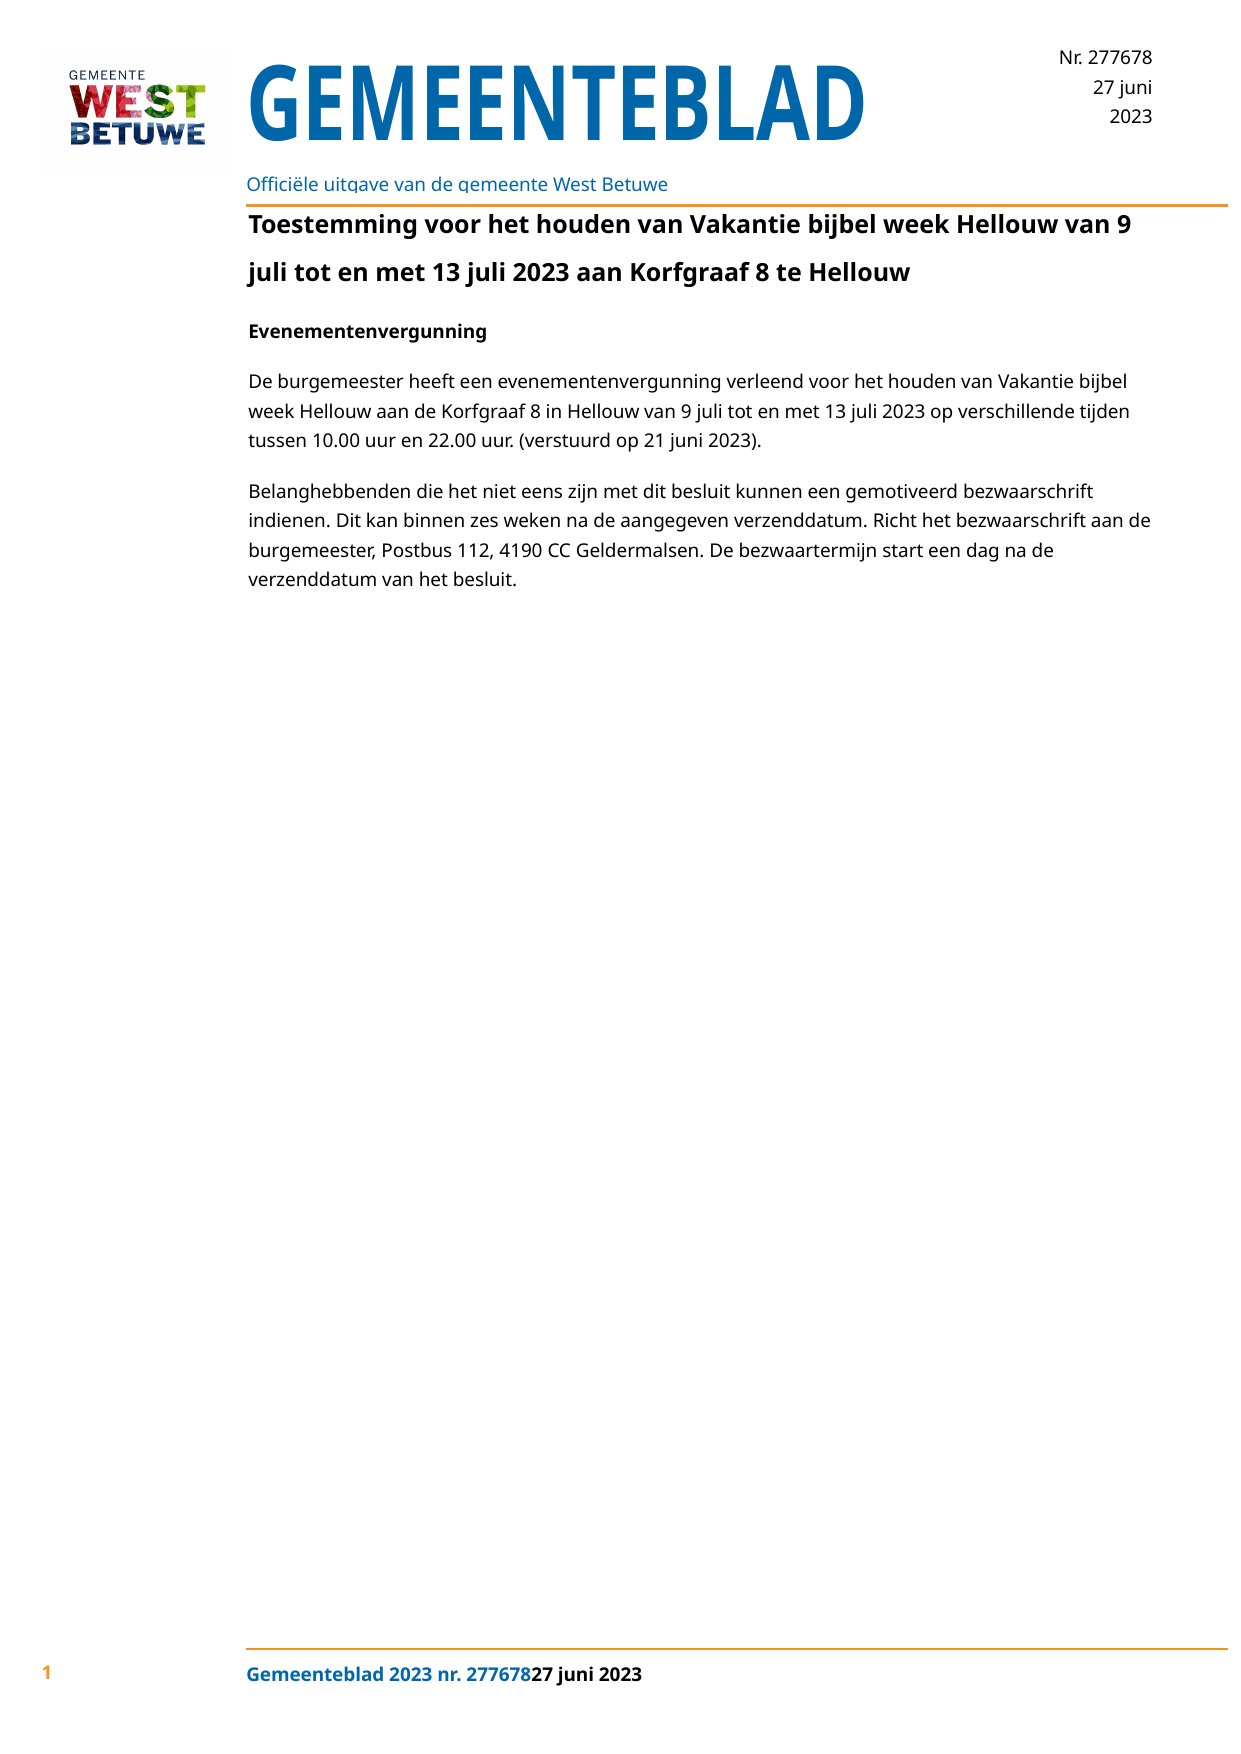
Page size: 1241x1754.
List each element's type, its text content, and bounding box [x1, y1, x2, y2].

text De burgemeester heeft een evenementenvergunning verleend voor het houden van Vakantie bijbel week Hellouw aan de Korfgraaf 8 in Hellouw van 9 juli tot en met 13 juli 2023 op verschillende tijden tussen 10.00 uur en 22.00 uur. (verstuurd op 21 juni 2023). [248, 368, 1152, 453]
text Belanghebbenden die het niet eens zijn met dit besluit kunnen een gemotiveerd bezwaarschrift indienen. Dit kan binnen zes weken na de aangegeven verzenddatum. Richt het bezwaarschrift aan de burgemeester, Postbus 112, 4190 CC Geldermalsen. De bezwaartermijn start een dag na de verzenddatum van het besluit. [248, 478, 1152, 592]
picture [41, 47, 231, 172]
text Evenementenvergunning [248, 318, 1152, 344]
text Toestemming voor het houden van Vakantie bijbel week Hellouw van 9 juli tot en met 13 juli 2023 aan Korfgraaf 8 te Hellouw [248, 207, 1152, 288]
